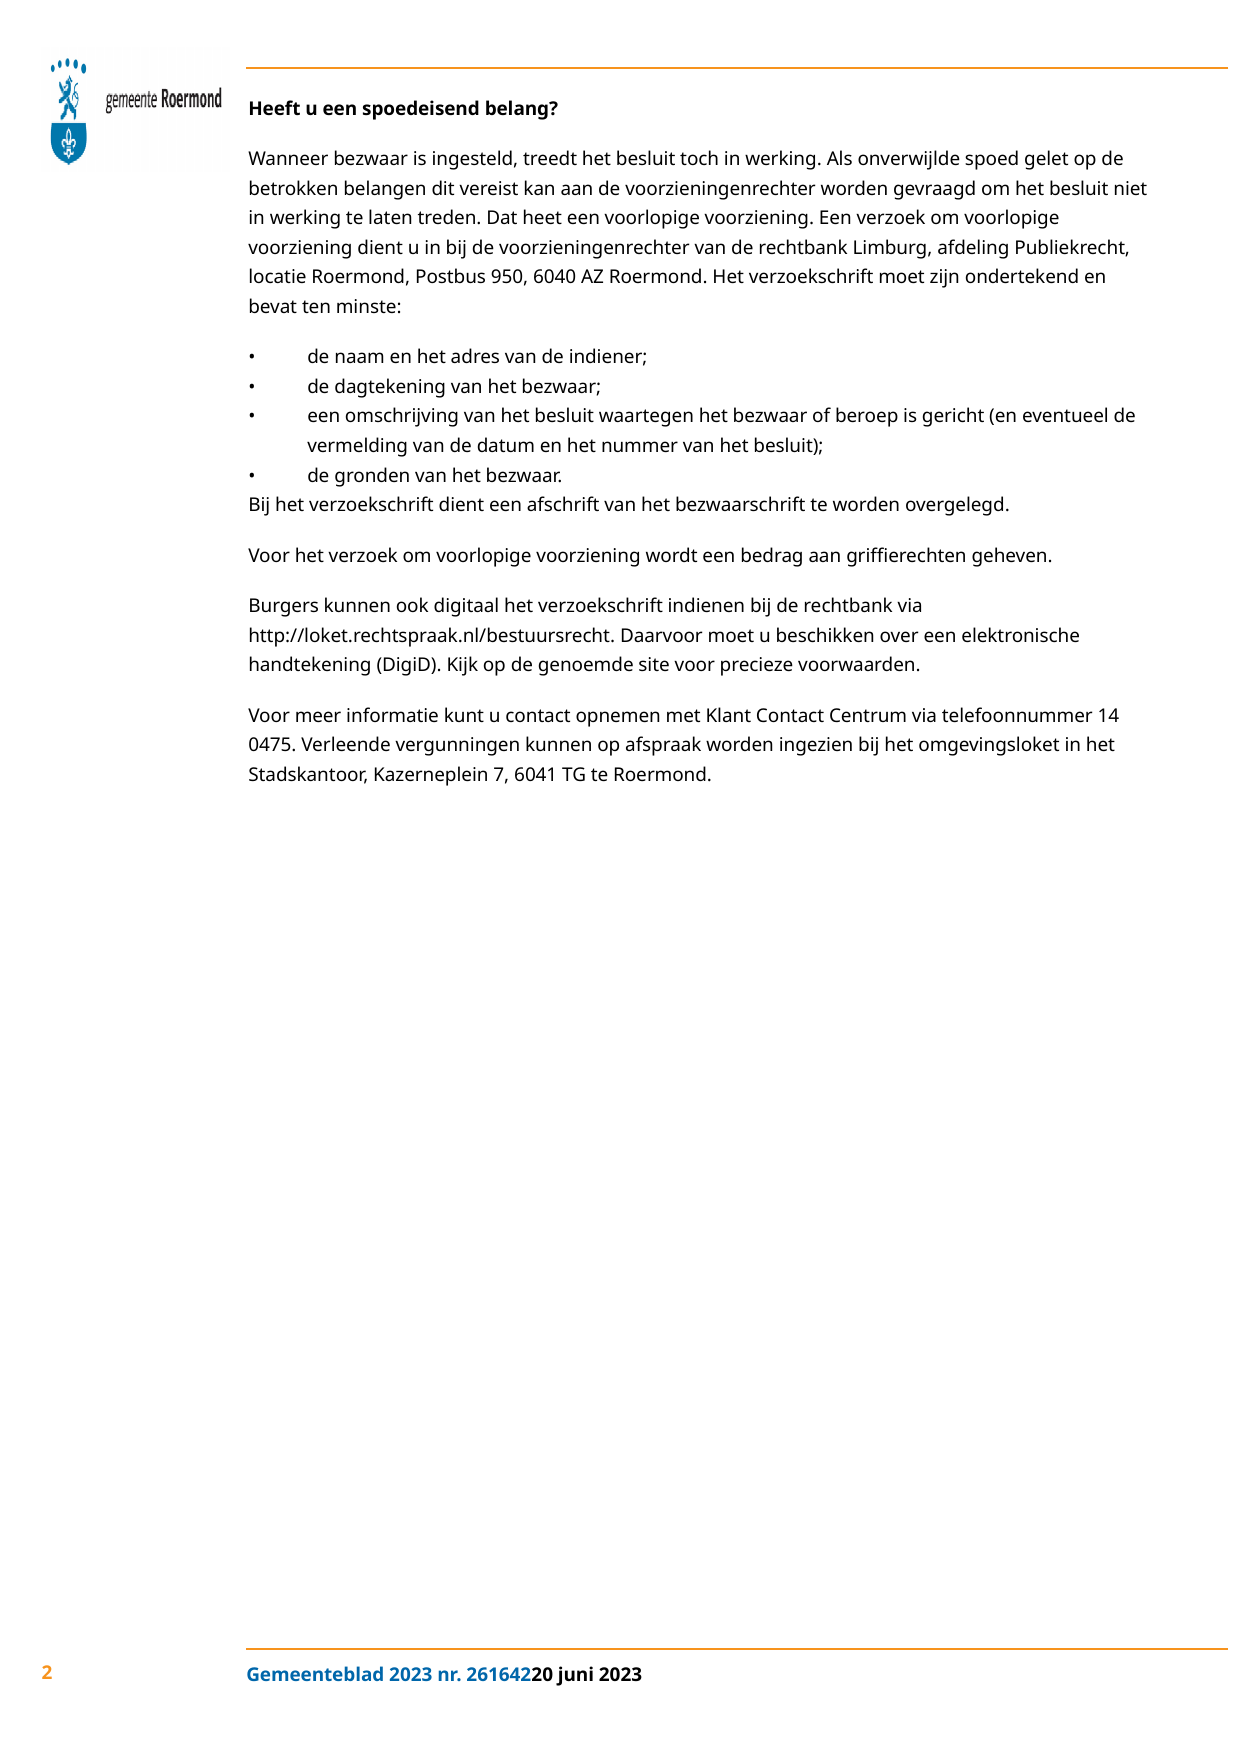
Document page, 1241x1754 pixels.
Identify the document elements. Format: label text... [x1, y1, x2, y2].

list de naam en het adres van de indiener; [248, 343, 1152, 369]
text Burgers kunnen ook digitaal het verzoekschrift indienen bij de rechtbank via http://loket.rechtspraak.nl/bestuursrecht. Daarvoor moet u beschikken over een elektronische handtekening (DigiD). Kijk op de genoemde site voor precieze voorwaarden. [248, 592, 1152, 677]
list een omschrijving van het besluit waartegen het bezwaar of beroep is gericht (en eventueel de vermelding van de datum en het nummer van het besluit); [248, 403, 1152, 458]
text Voor het verzoek om voorlopige voorziening wordt een bedrag aan griffierechten geheven. [248, 542, 1152, 568]
text Voor meer informatie kunt u contact opnemen met Klant Contact Centrum via telefoonnummer 14 0475. Verleende vergunningen kunnen op afspraak worden ingezien bij het omgevingsloket in het Stadskantoor, Kazerneplein 7, 6041 TG te Roermond. [248, 702, 1152, 787]
text Bij het verzoekschrift dient een afschrift van het bezwaarschrift te worden overgelegd. [248, 491, 1152, 517]
text Heeft u een spoedeisend belang? [248, 95, 1152, 121]
text Wanneer bezwaar is ingesteld, treedt het besluit toch in werking. Als onverwijlde spoed gelet op de betrokken belangen dit vereist kan aan de voorzieningenrechter worden gevraagd om het besluit niet in werking te laten treden. Dat heet een voorlopige voorziening. Een verzoek om voorlopige voorziening dient u in bij de voorzieningenrechter van de rechtbank Limburg, afdeling Publiekrecht, locatie Roermond, Postbus 950, 6040 AZ Roermond. Het verzoekschrift moet zijn ondertekend en bevat ten minste: [248, 145, 1152, 319]
list de gronden van het bezwaar. [248, 462, 1152, 488]
list de dagtekening van het bezwaar; [248, 373, 1152, 399]
picture [41, 47, 231, 172]
